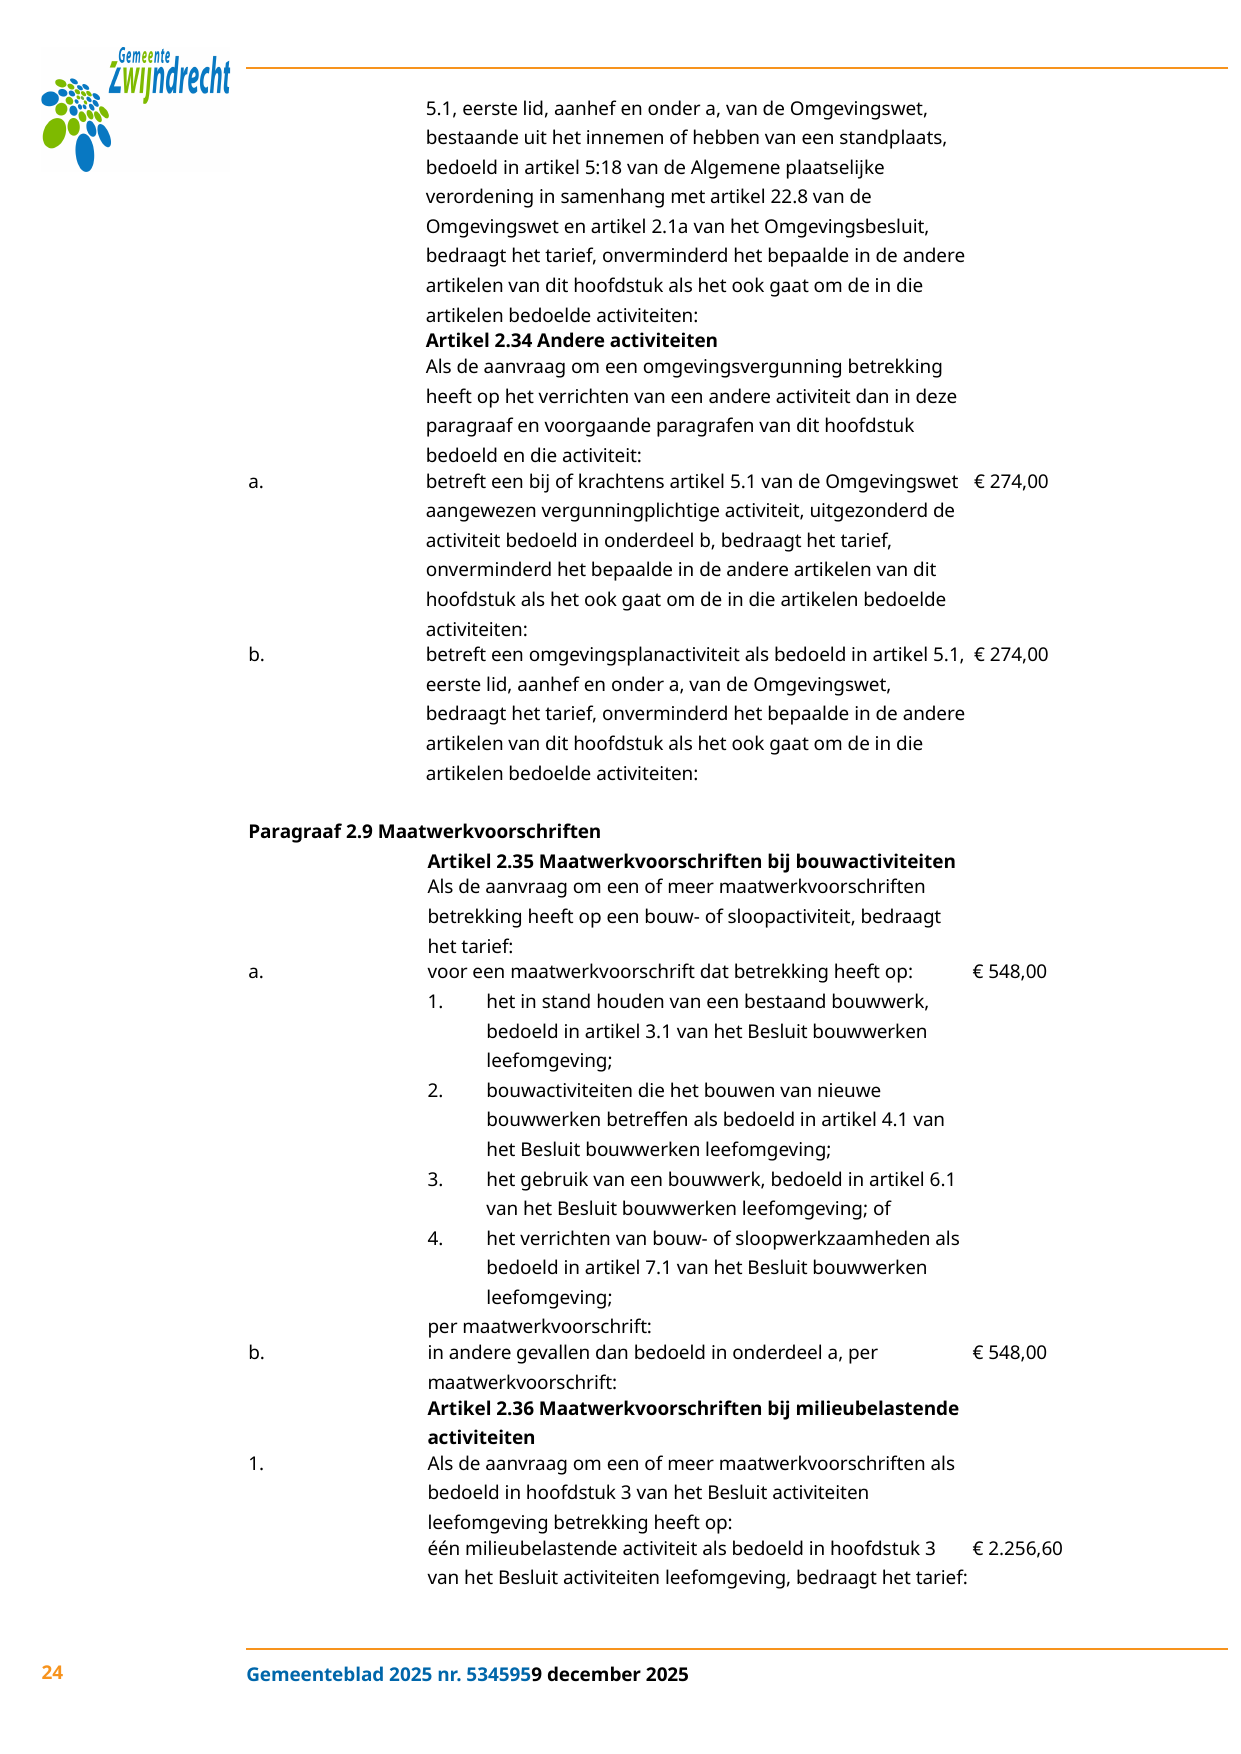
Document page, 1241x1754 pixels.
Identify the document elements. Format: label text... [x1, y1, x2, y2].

table_header [973, 848, 1152, 874]
table_cell Als de aanvraag om een of meer maatwerkvoorschriften als bedoeld in hoofdstuk 3 van het Besluit activiteiten leefomgeving betrekking heeft op: [427, 1450, 972, 1535]
table_cell betreft een bij of krachtens artikel 5.1 van de Omgevingswet aangewezen vergunningplichtige activiteit, uitgezonderd de activiteit bedoeld in onderdeel b, bedraagt het tarief, onverminderd het bepaalde in de andere artikelen van dit hoofdstuk als het ook gaat om de in die artikelen bedoelde activiteiten: [426, 468, 974, 641]
table_cell 5.1, eerste lid, aanhef en onder a, van de Omgevingswet, bestaande uit het innemen of hebben van een standplaats, bedoeld in artikel 5:18 van de Algemene plaatselijke verordening in samenhang met artikel 22.8 van de Omgevingswet en artikel 2.1a van het Omgevingsbesluit, bedraagt het tarief, onverminderd het bepaalde in de andere artikelen van dit hoofdstuk als het ook gaat om de in die artikelen bedoelde activiteiten: [426, 95, 974, 328]
table_cell a. [248, 468, 426, 641]
table_cell [973, 1395, 1152, 1450]
table_cell € 274,00 [974, 641, 1152, 786]
table_cell € 548,00 [973, 959, 1152, 1339]
table_cell Artikel 2.34 Andere activiteiten [426, 328, 974, 353]
table_cell 1. [248, 1450, 427, 1535]
table_cell b. [248, 1339, 427, 1395]
table_cell a. [248, 959, 427, 1339]
table_cell [248, 1395, 427, 1450]
table_cell [974, 95, 1152, 328]
table_cell één milieubelastende activiteit als bedoeld in hoofdstuk 3 van het Besluit activiteiten leefomgeving, bedraagt het tarief: [427, 1535, 972, 1590]
table_cell [248, 353, 426, 468]
table_cell [973, 874, 1152, 959]
table_cell [248, 328, 426, 353]
table_cell Als de aanvraag om een omgevingsvergunning betrekking heeft op het verrichten van een andere activiteit dan in deze paragraaf en voorgaande paragrafen van dit hoofdstuk bedoeld en die activiteit: [426, 353, 974, 468]
table_cell b. [248, 641, 426, 786]
table_cell € 2.256,60 [973, 1535, 1152, 1590]
table_cell Artikel 2.36 Maatwerkvoorschriften bij milieubelastende activiteiten [427, 1395, 972, 1450]
table_cell Als de aanvraag om een of meer maatwerkvoorschriften betrekking heeft op een bouw- of sloopactiviteit, bedraagt het tarief: [427, 874, 972, 959]
table_cell betreft een omgevingsplanactiviteit als bedoeld in artikel 5.1, eerste lid, aanhef en onder a, van de Omgevingswet, bedraagt het tarief, onverminderd het bepaalde in de andere artikelen van dit hoofdstuk als het ook gaat om de in die artikelen bedoelde activiteiten: [426, 641, 974, 786]
table_cell [974, 353, 1152, 468]
table_cell [248, 1535, 427, 1590]
table_cell in andere gevallen dan bedoeld in onderdeel a, per maatwerkvoorschrift: [427, 1339, 972, 1395]
table_cell voor een maatwerkvoorschrift dat betrekking heeft op: het in stand houden van een bestaand bouwwerk, bedoeld in artikel 3.1 van het Besluit bouwwerken leefomgeving; bouwactiviteiten die het bouwen van nieuwe bouwwerken betreffen als bedoeld in artikel 4.1 van het Besluit bouwwerken leefomgeving; het gebruik van een bouwwerk, bedoeld in artikel 6.1 van het Besluit bouwwerken leefomgeving; of het verrichten van bouw- of sloopwerkzaamheden als bedoeld in artikel 7.1 van het Besluit bouwwerken leefomgeving; per maatwerkvoorschrift: [427, 959, 972, 1339]
table_cell [973, 1450, 1152, 1535]
table_cell [248, 95, 426, 328]
table_cell € 548,00 [973, 1339, 1152, 1395]
table_header Artikel 2.35 Maatwerkvoorschriften bij bouwactiviteiten [427, 848, 972, 874]
picture [41, 47, 231, 172]
table_cell € 274,00 [974, 468, 1152, 641]
text Paragraaf 2.9 Maatwerkvoorschriften [248, 818, 1152, 844]
table_header [248, 848, 427, 874]
table_cell [248, 874, 427, 959]
table_cell [974, 328, 1152, 353]
